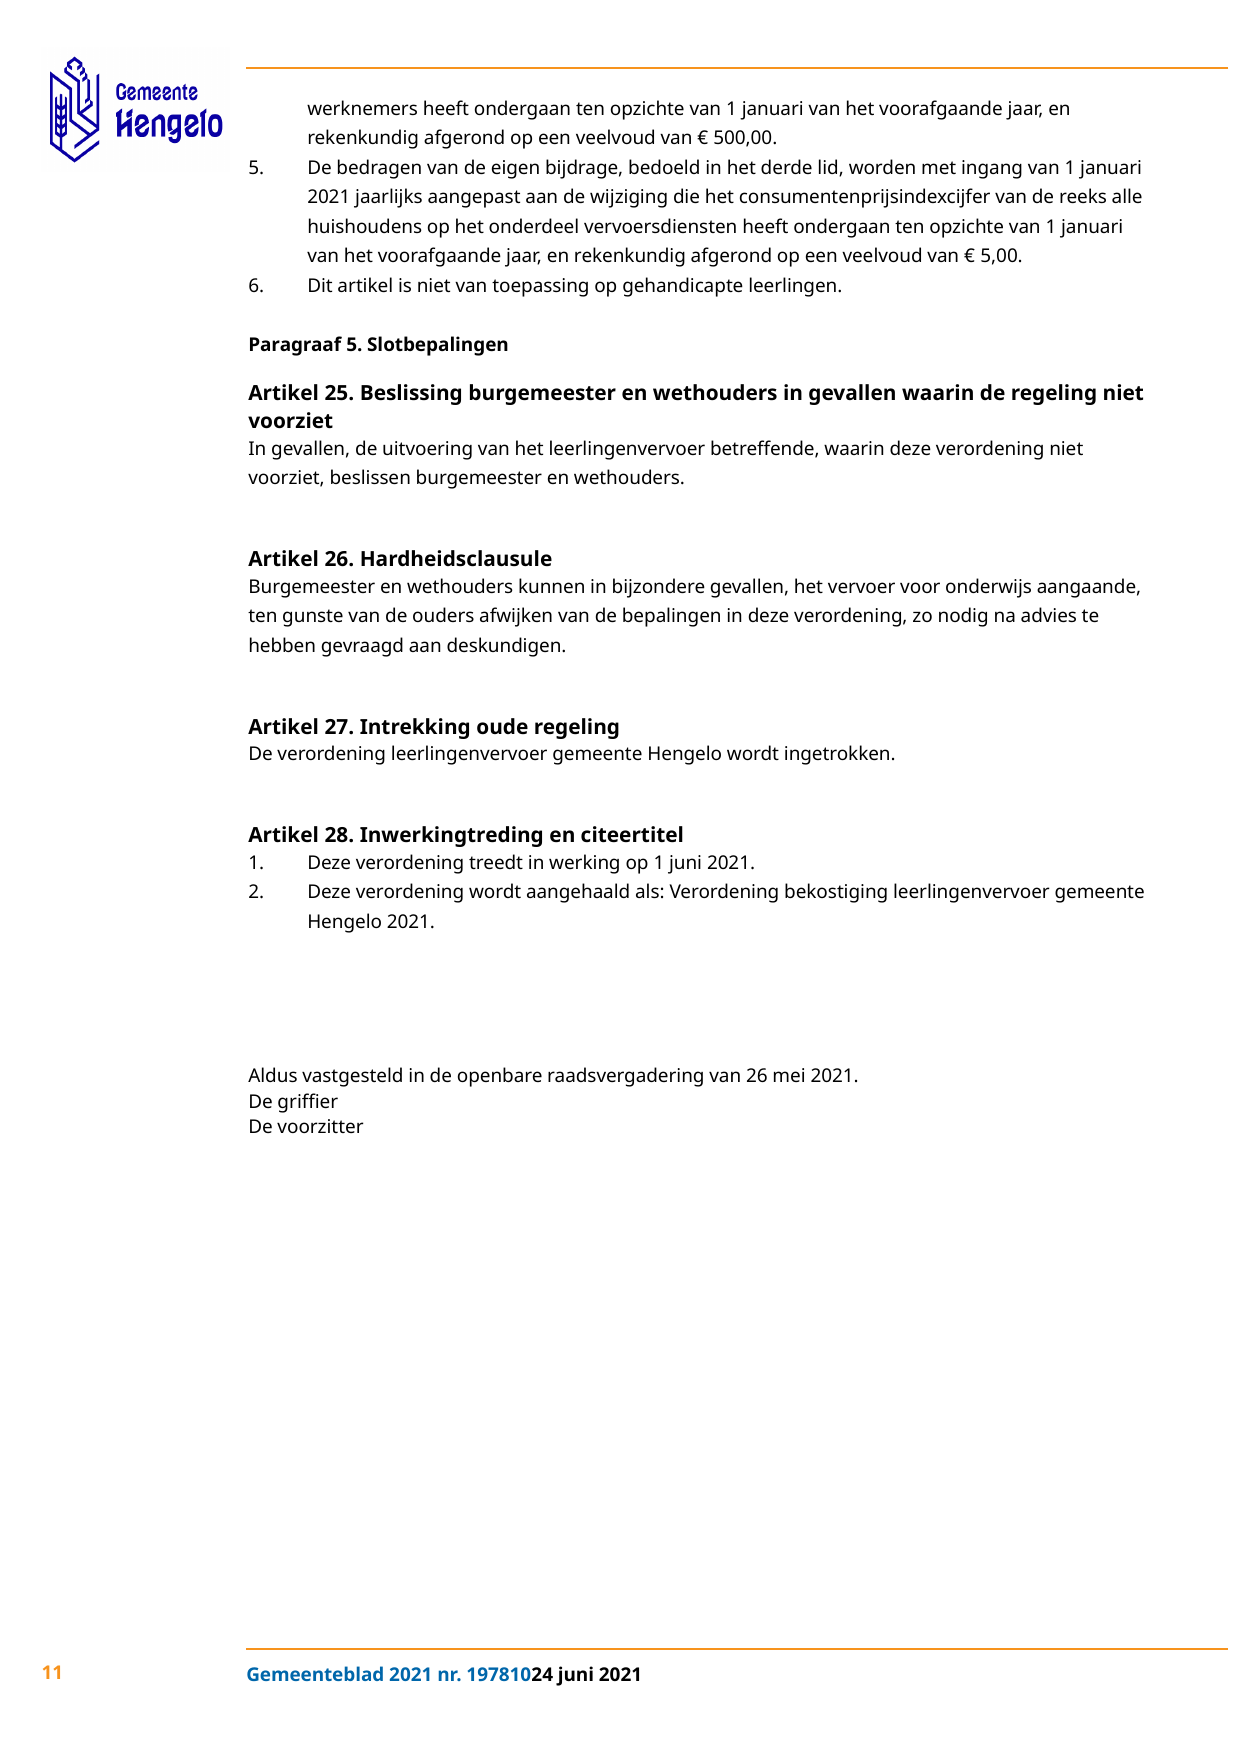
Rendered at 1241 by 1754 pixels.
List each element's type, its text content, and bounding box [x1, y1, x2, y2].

text Aldus vastgesteld in de openbare raadsvergadering van 26 mei 2021. [248, 1062, 1152, 1088]
list Deze verordening treedt in werking op 1 juni 2021. [248, 849, 1152, 875]
text De verordening leerlingenvervoer gemeente Hengelo wordt ingetrokken. [248, 741, 1152, 766]
picture [41, 47, 231, 172]
list werknemers heeft ondergaan ten opzichte van 1 januari van het voorafgaande jaar, en rekenkundig afgerond op een veelvoud van € 500,00. [248, 95, 1152, 150]
list De bedragen van de eigen bijdrage, bedoeld in het derde lid, worden met ingang van 1 januari 2021 jaarlijks aangepast aan de wijziging die het consumentenprijsindexcijfer van de reeks alle huishoudens op het onderdeel vervoersdiensten heeft ondergaan ten opzichte van 1 januari van het voorafgaande jaar, en rekenkundig afgerond op een veelvoud van € 5,00. [248, 154, 1152, 268]
text De voorzitter [248, 1114, 1152, 1139]
text In gevallen, de uitvoering van het leerlingenvervoer betreffende, waarin deze verordening niet voorziet, beslissen burgemeester en wethouders. [248, 435, 1152, 490]
text Artikel 27. Intrekking oude regeling [248, 712, 1152, 741]
text De griffier [248, 1088, 1152, 1114]
text Paragraaf 5. Slotbepalingen [248, 331, 1152, 357]
text Artikel 25. Beslissing burgemeester en wethouders in gevallen waarin de regeling niet voorziet [248, 378, 1152, 435]
text Artikel 28. Inwerkingtreding en citeertitel [248, 821, 1152, 849]
list Deze verordening wordt aangehaald als: Verordening bekostiging leerlingenvervoer gemeente Hengelo 2021. [248, 878, 1152, 934]
text Burgemeester en wethouders kunnen in bijzondere gevallen, het vervoer voor onderwijs aangaande, ten gunste van de ouders afwijken van de bepalingen in deze verordening, zo nodig na advies te hebben gevraagd aan deskundigen. [248, 573, 1152, 658]
text Artikel 26. Hardheidsclausule [248, 544, 1152, 573]
list Dit artikel is niet van toepassing op gehandicapte leerlingen. [248, 272, 1152, 298]
